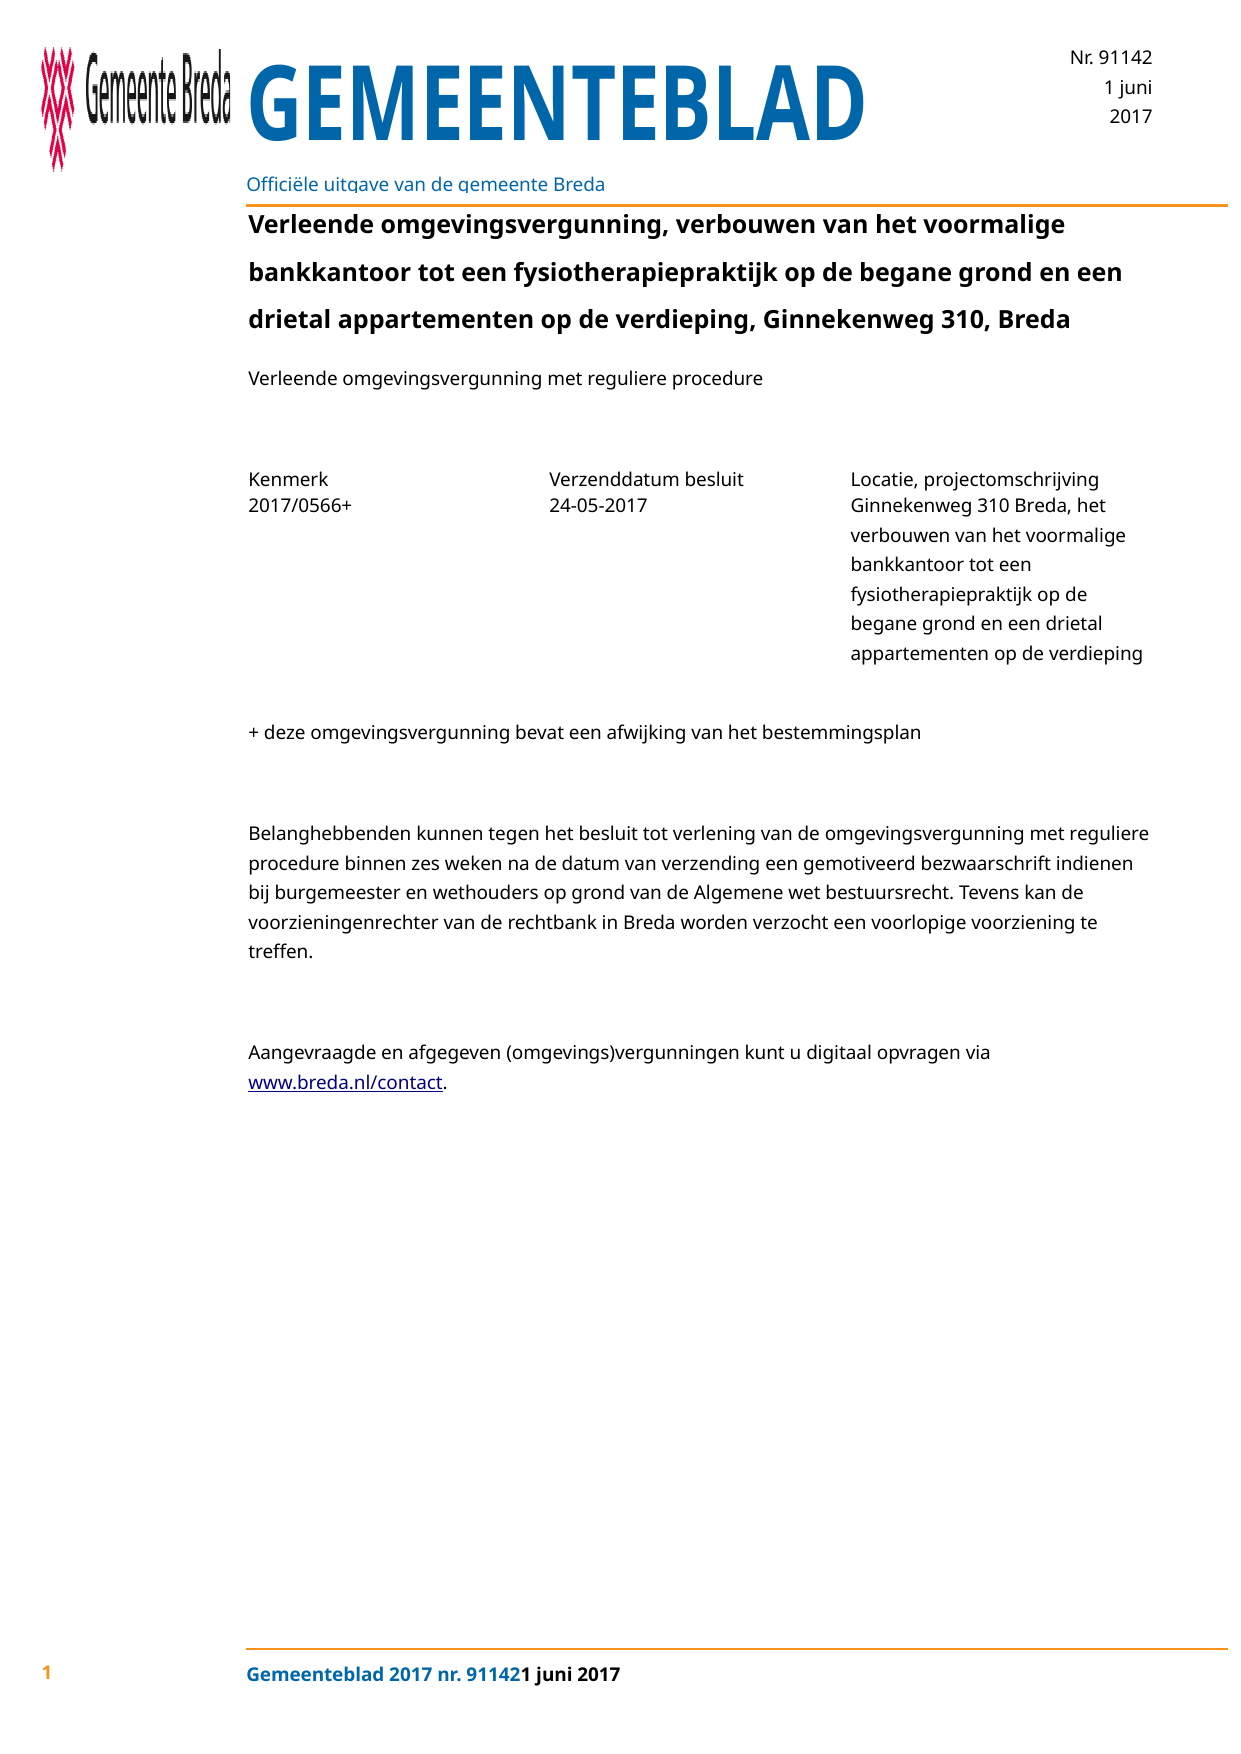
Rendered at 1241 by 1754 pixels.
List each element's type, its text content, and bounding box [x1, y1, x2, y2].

table_cell 2017/0566+ [248, 492, 549, 666]
table_cell Ginnekenweg 310 Breda, het verbouwen van het voormalige bankkantoor tot een fysiotherapiepraktijk op de begane grond en een drietal appartementen op de verdieping [850, 492, 1152, 666]
table_header Verzenddatum besluit [549, 466, 850, 492]
table_cell 24-05-2017 [549, 492, 850, 666]
picture [41, 47, 231, 172]
text Verleende omgevingsvergunning met reguliere procedure [248, 366, 1152, 391]
table_header Kenmerk [248, 466, 549, 492]
text + deze omgevingsvergunning bevat een afwijking van het bestemmingsplan [248, 719, 1152, 745]
text Aangevraagde en afgegeven (omgevings)vergunningen kunt u digitaal opvragen via www.breda.nl/contact. [248, 1039, 1152, 1095]
table_header Locatie, projectomschrijving [850, 466, 1152, 492]
text Belanghebbenden kunnen tegen het besluit tot verlening van de omgevingsvergunning met reguliere procedure binnen zes weken na de datum van verzending een gemotiveerd bezwaarschrift indienen bij burgemeester en wethouders op grond van de Algemene wet bestuursrecht. Tevens kan de voorzieningenrechter van de rechtbank in Breda worden verzocht een voorlopige voorziening te treffen. [248, 820, 1152, 964]
text Verleende omgevingsvergunning, verbouwen van het voormalige bankkantoor tot een fysiotherapiepraktijk op de begane grond en een drietal appartementen op de verdieping, Ginnekenweg 310, Breda [248, 207, 1152, 336]
